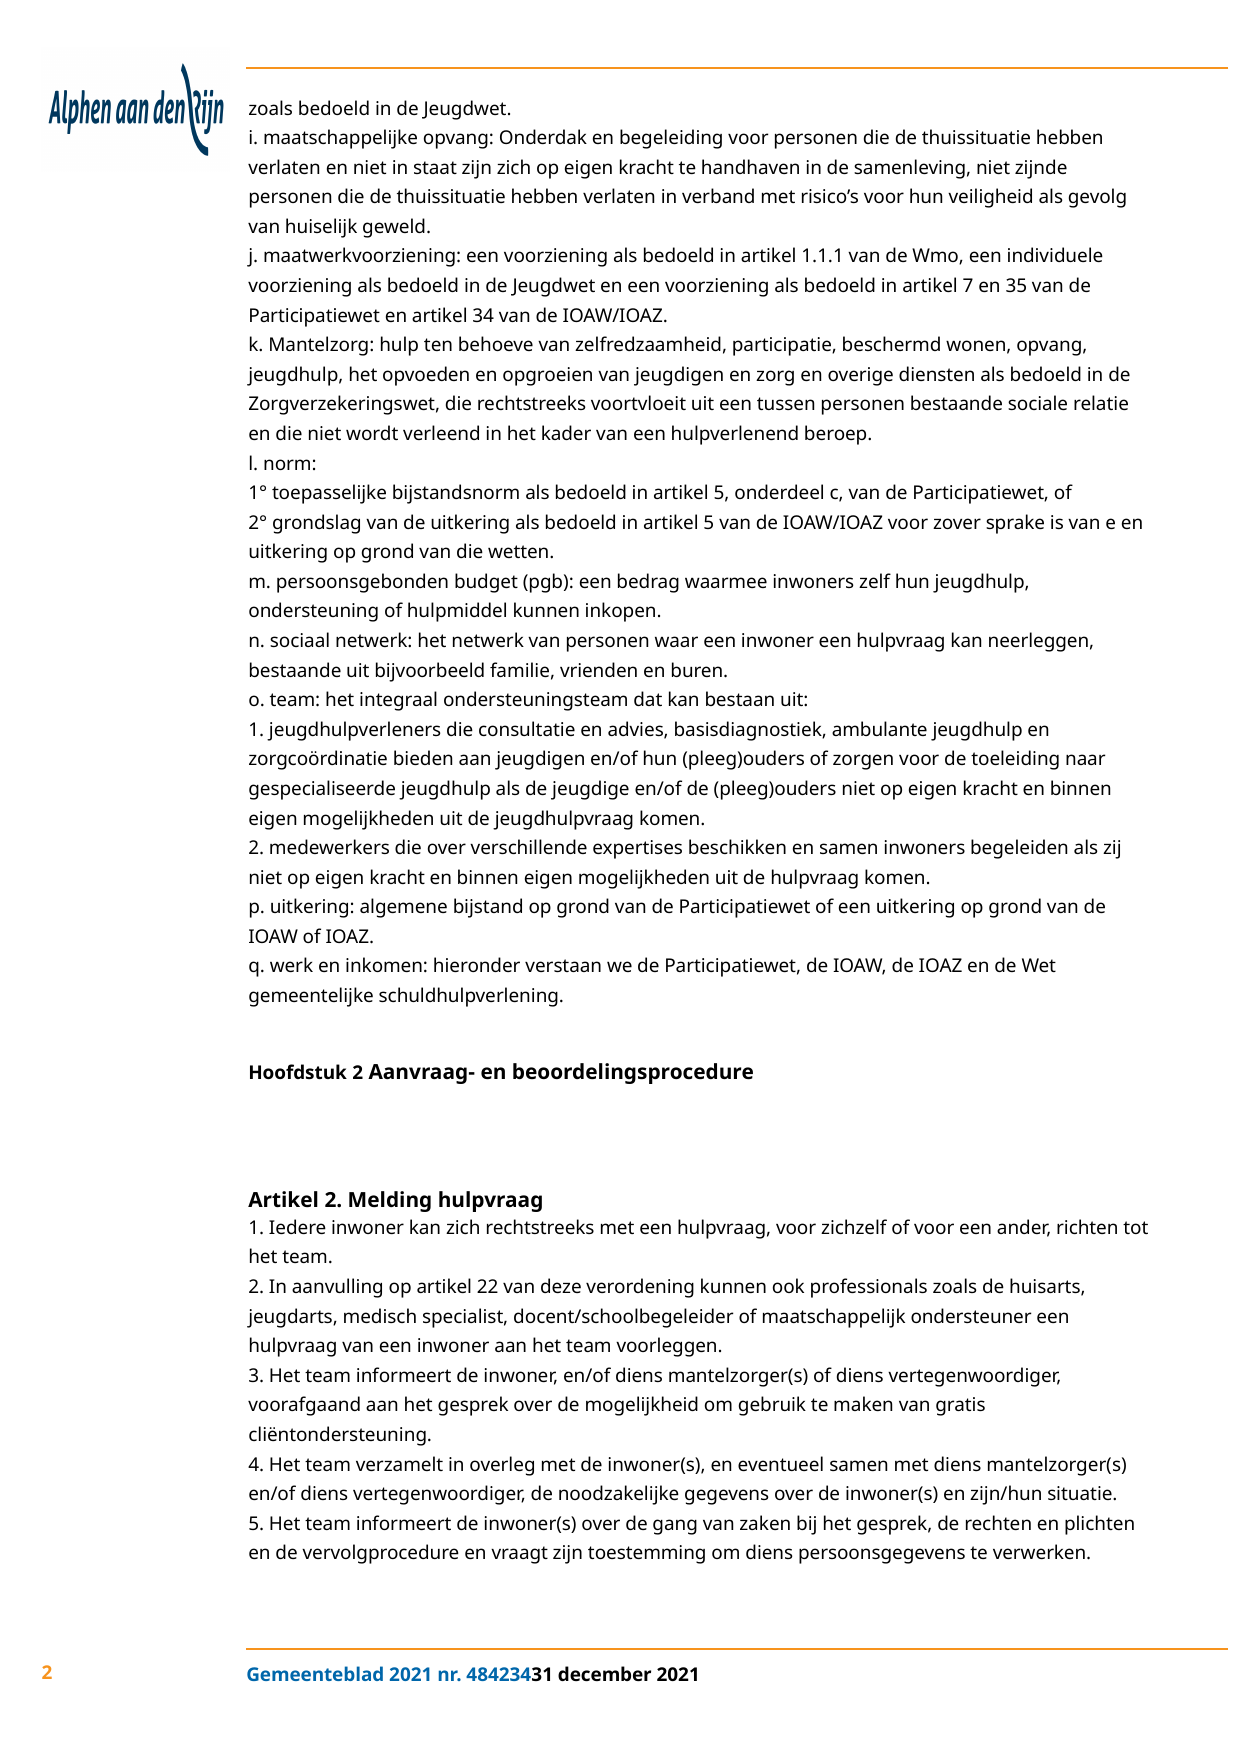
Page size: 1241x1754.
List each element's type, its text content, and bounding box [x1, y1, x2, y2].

text 3. Het team informeert de inwoner, en/of diens mantelzorger(s) of diens vertegenwoordiger, voorafgaand aan het gesprek over de mogelijkheid om gebruik te maken van gratis cliëntondersteuning. [248, 1362, 1152, 1447]
text 2. medewerkers die over verschillende expertises beschikken en samen inwoners begeleiden als zij niet op eigen kracht en binnen eigen mogelijkheden uit de hulpvraag komen. [248, 834, 1152, 890]
text 1° toepasselijke bijstandsnorm als bedoeld in artikel 5, onderdeel c, van de Participatiewet, of [248, 479, 1152, 505]
text p. uitkering: algemene bijstand op grond van de Participatiewet of een uitkering op grond van de IOAW of IOAZ. [248, 893, 1152, 949]
text 2° grondslag van de uitkering als bedoeld in artikel 5 van de IOAW/IOAZ voor zover sprake is van e en uitkering op grond van die wetten. [248, 509, 1152, 564]
text 1. Iedere inwoner kan zich rechtstreeks met een hulpvraag, voor zichzelf of voor een ander, richten tot het team. [248, 1214, 1152, 1269]
text q. werk en inkomen: hieronder verstaan we de Participatiewet, de IOAW, de IOAZ en de Wet gemeentelijke schuldhulpverlening. [248, 953, 1152, 1008]
text i. maatschappelijke opvang: Onderdak en begeleiding voor personen die de thuissituatie hebben verlaten en niet in staat zijn zich op eigen kracht te handhaven in de samenleving, niet zijnde personen die de thuissituatie hebben verlaten in verband met risico’s voor hun veiligheid als gevolg van huiselijk geweld. [248, 124, 1152, 239]
picture [41, 47, 231, 172]
text 2. In aanvulling op artikel 22 van deze verordening kunnen ook professionals zoals de huisarts, jeugdarts, medisch specialist, docent/schoolbegeleider of maatschappelijk ondersteuner een hulpvraag van een inwoner aan het team voorleggen. [248, 1273, 1152, 1358]
text k. Mantelzorg: hulp ten behoeve van zelfredzaamheid, participatie, beschermd wonen, opvang, jeugdhulp, het opvoeden en opgroeien van jeugdigen en zorg en overige diensten als bedoeld in de Zorgverzekeringswet, die rechtstreeks voortvloeit uit een tussen personen bestaande sociale relatie en die niet wordt verleend in het kader van een hulpverlenend beroep. [248, 331, 1152, 446]
text n. sociaal netwerk: het netwerk van personen waar een inwoner een hulpvraag kan neerleggen, bestaande uit bijvoorbeeld familie, vrienden en buren. [248, 627, 1152, 683]
text l. norm: [248, 450, 1152, 476]
text Artikel 2. Melding hulpvraag [248, 1186, 1152, 1214]
text 1. jeugdhulpverleners die consultatie en advies, basisdiagnostiek, ambulante jeugdhulp en zorgcoördinatie bieden aan jeugdigen en/of hun (pleeg)ouders of zorgen voor de toeleiding naar gespecialiseerde jeugdhulp als de jeugdige en/of de (pleeg)ouders niet op eigen kracht en binnen eigen mogelijkheden uit de jeugdhulpvraag komen. [248, 716, 1152, 831]
text j. maatwerkvoorziening: een voorziening als bedoeld in artikel 1.1.1 van de Wmo, een individuele voorziening als bedoeld in de Jeugdwet en een voorziening als bedoeld in artikel 7 en 35 van de Participatiewet en artikel 34 van de IOAW/IOAZ. [248, 243, 1152, 328]
text 5. Het team informeert de inwoner(s) over de gang van zaken bij het gesprek, de rechten en plichten en de vervolgprocedure en vraagt zijn toestemming om diens persoonsgegevens te verwerken. [248, 1510, 1152, 1565]
text m. persoonsgebonden budget (pgb): een bedrag waarmee inwoners zelf hun jeugdhulp, ondersteuning of hulpmiddel kunnen inkopen. [248, 568, 1152, 623]
text zoals bedoeld in de Jeugdwet. [248, 95, 1152, 121]
text Hoofdstuk 2 Aanvraag- en beoordelingsprocedure [248, 1057, 1152, 1086]
text o. team: het integraal ondersteuningsteam dat kan bestaan uit: [248, 686, 1152, 712]
text 4. Het team verzamelt in overleg met de inwoner(s), en eventueel samen met diens mantelzorger(s) en/of diens vertegenwoordiger, de noodzakelijke gegevens over de inwoner(s) en zijn/hun situatie. [248, 1451, 1152, 1506]
